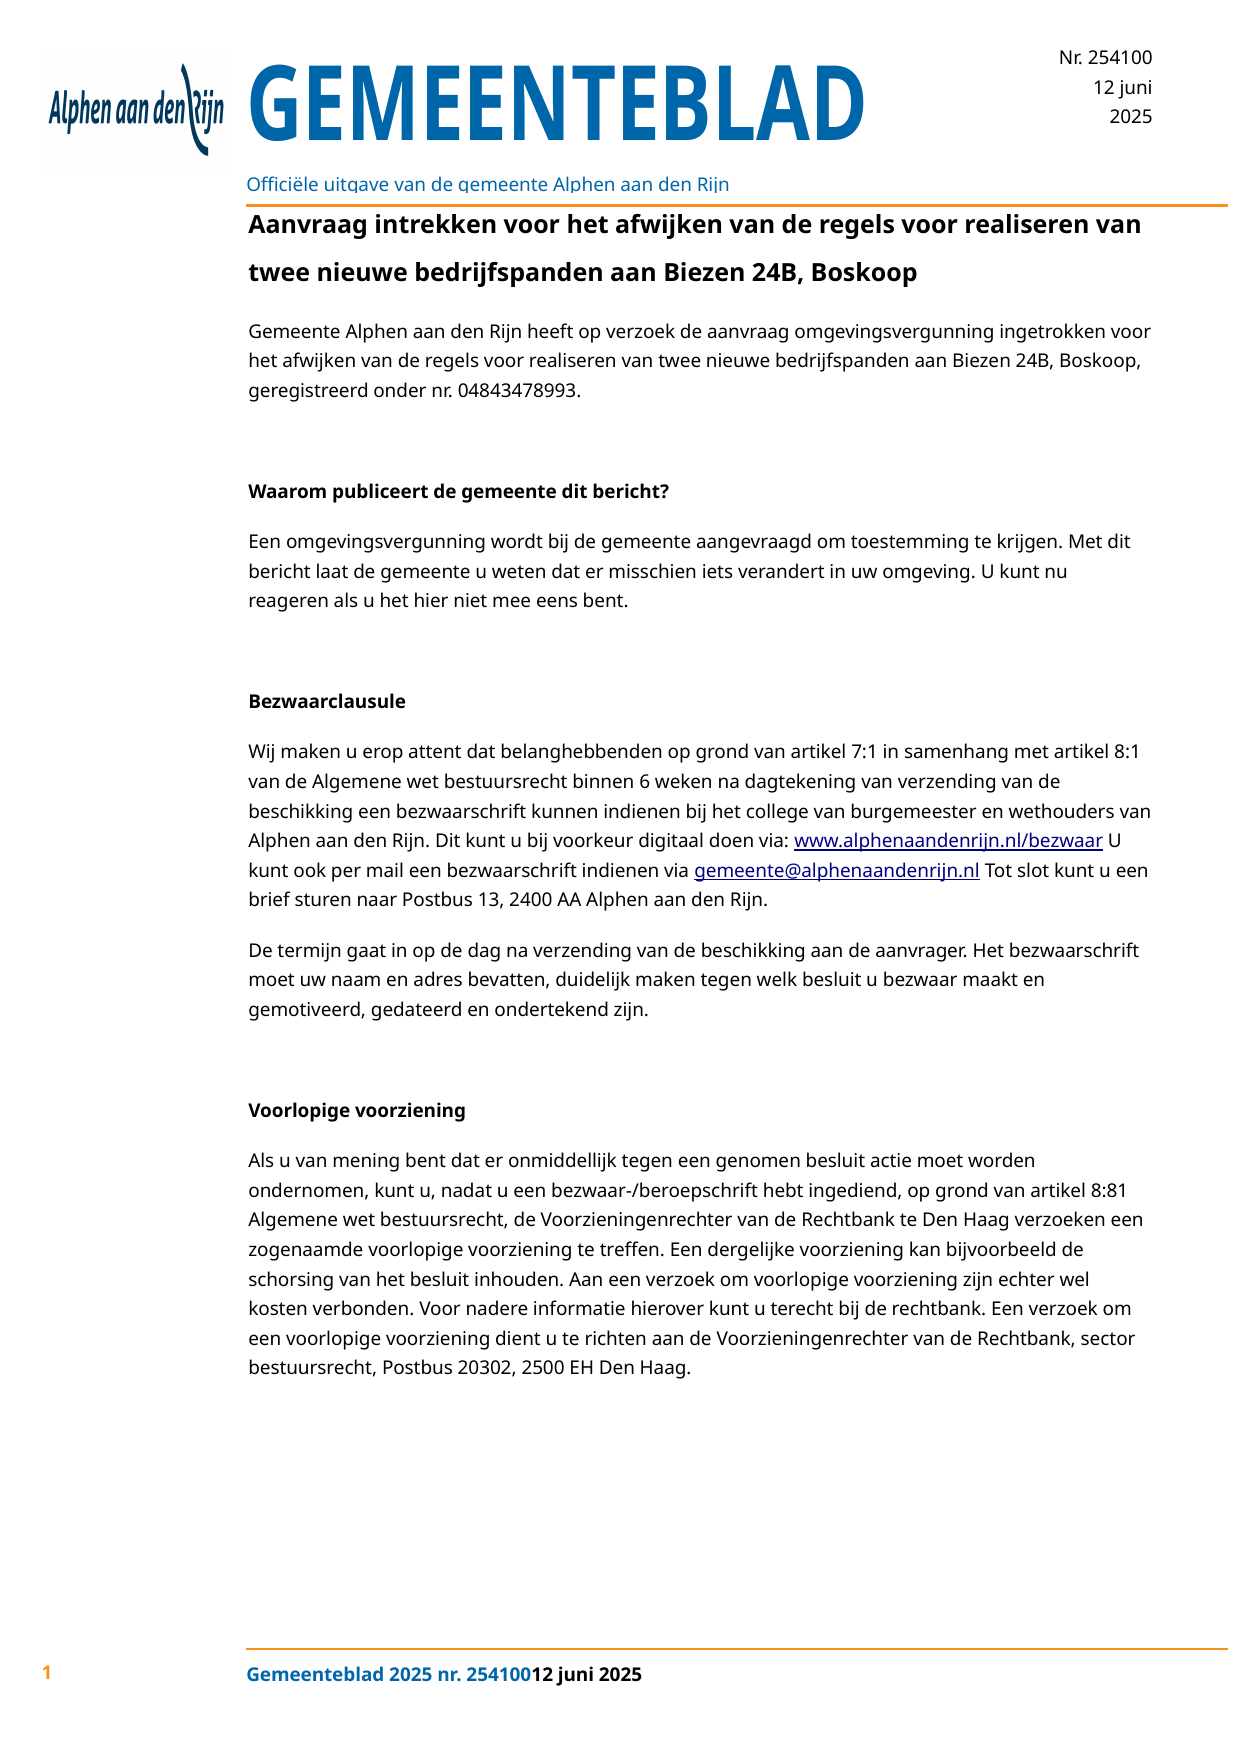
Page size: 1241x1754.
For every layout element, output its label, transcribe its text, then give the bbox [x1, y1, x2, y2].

text Waarom publiceert de gemeente dit bericht? [248, 478, 1152, 504]
picture [41, 47, 231, 172]
text Bezwaarclausule [248, 688, 1152, 714]
text Een omgevingsvergunning wordt bij de gemeente aangevraagd om toestemming te krijgen. Met dit bericht laat de gemeente u weten dat er misschien iets verandert in uw omgeving. U kunt nu reageren als u het hier niet mee eens bent. [248, 528, 1152, 613]
text De termijn gaat in op de dag na verzending van de beschikking aan de aanvrager. Het bezwaarschrift moet uw naam en adres bevatten, duidelijk maken tegen welk besluit u bezwaar maakt en gemotiveerd, gedateerd en ondertekend zijn. [248, 937, 1152, 1022]
text Wij maken u erop attent dat belanghebbenden op grond van artikel 7:1 in samenhang met artikel 8:1 van de Algemene wet bestuursrecht binnen 6 weken na dagtekening van verzending van de beschikking een bezwaarschrift kunnen indienen bij het college van burgemeester en wethouders van Alphen aan den Rijn. Dit kunt u bij voorkeur digitaal doen via: www.alphenaandenrijn.nl/bezwaar U kunt ook per mail een bezwaarschrift indienen via gemeente@alphenaandenrijn.nl Tot slot kunt u een brief sturen naar Postbus 13, 2400 AA Alphen aan den Rijn. [248, 739, 1152, 912]
text Aanvraag intrekken voor het afwijken van de regels voor realiseren van twee nieuwe bedrijfspanden aan Biezen 24B, Boskoop [248, 207, 1152, 288]
text Voorlopige voorziening [248, 1097, 1152, 1123]
text Gemeente Alphen aan den Rijn heeft op verzoek de aanvraag omgevingsvergunning ingetrokken voor het afwijken van de regels voor realiseren van twee nieuwe bedrijfspanden aan Biezen 24B, Boskoop, geregistreerd onder nr. 04843478993. [248, 318, 1152, 403]
text Als u van mening bent dat er onmiddellijk tegen een genomen besluit actie moet worden ondernomen, kunt u, nadat u een bezwaar-/beroepschrift hebt ingediend, op grond van artikel 8:81 Algemene wet bestuursrecht, de Voorzieningenrechter van de Rechtbank te Den Haag verzoeken een zogenaamde voorlopige voorziening te treffen. Een dergelijke voorziening kan bijvoorbeeld de schorsing van het besluit inhouden. Aan een verzoek om voorlopige voorziening zijn echter wel kosten verbonden. Voor nadere informatie hierover kunt u terecht bij de rechtbank. Een verzoek om een voorlopige voorziening dient u te richten aan de Voorzieningenrechter van de Rechtbank, sector bestuursrecht, Postbus 20302, 2500 EH Den Haag. [248, 1147, 1152, 1380]
